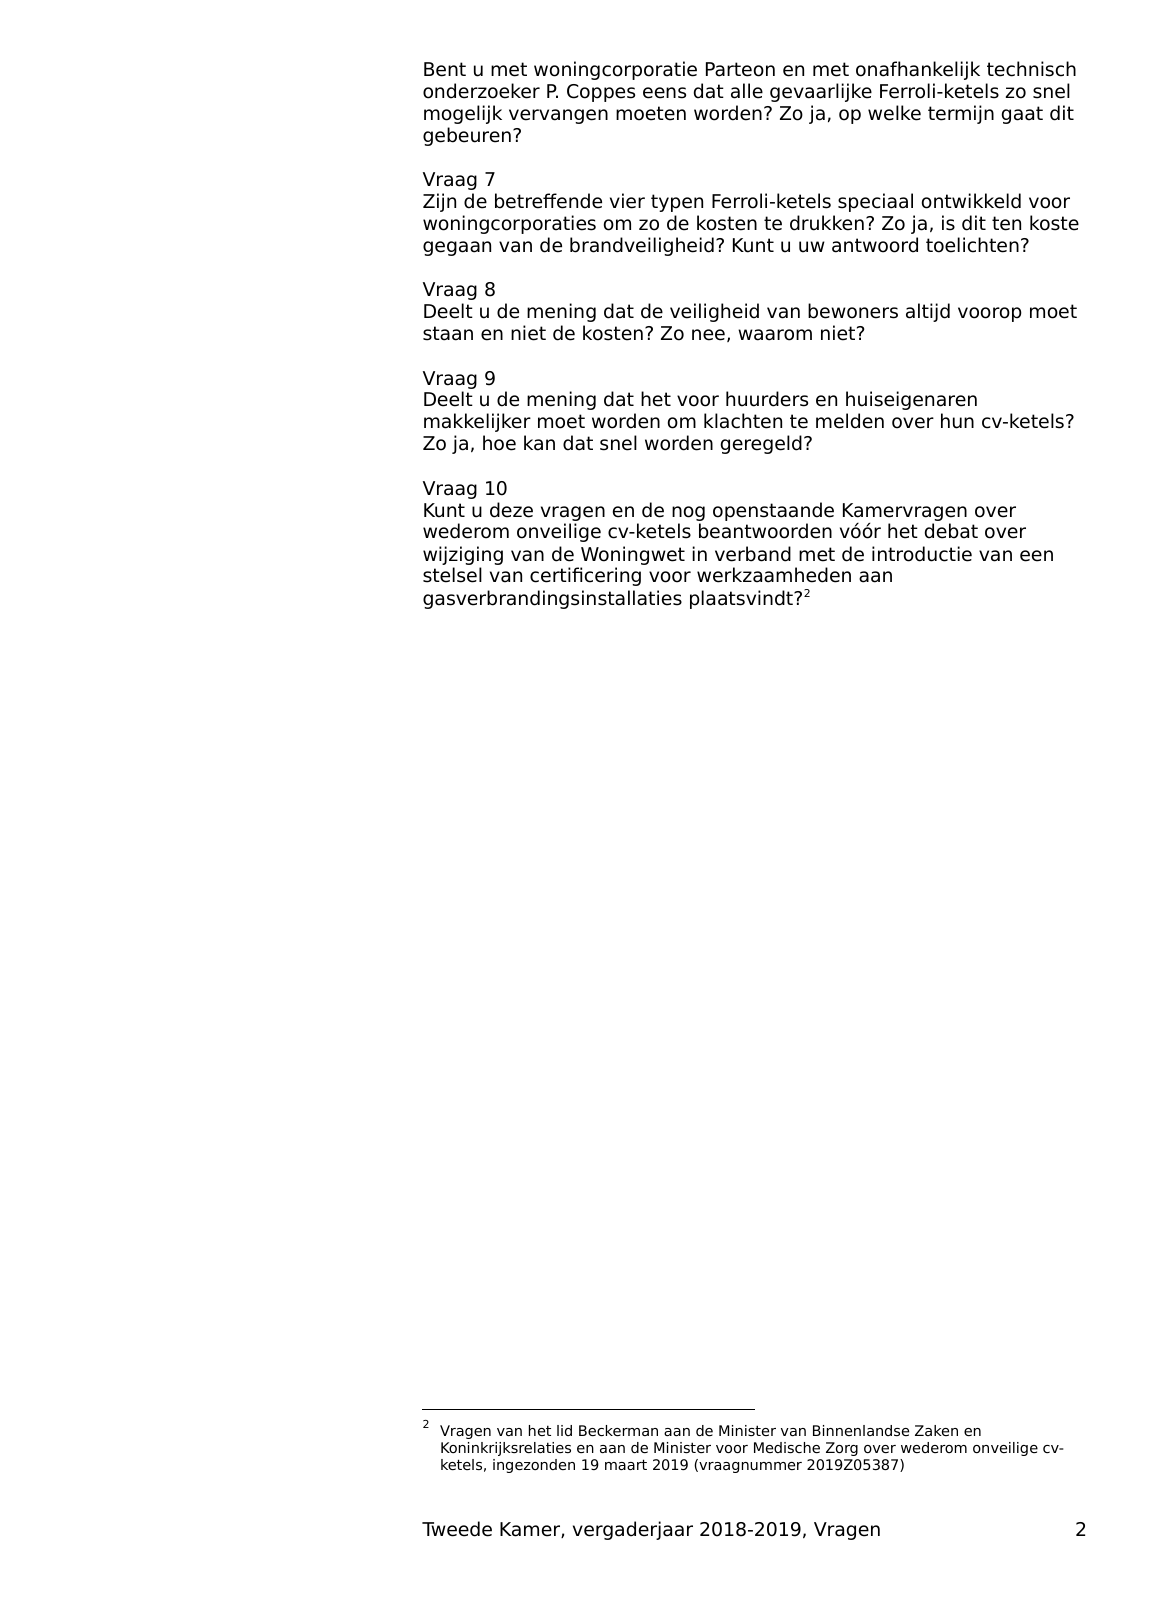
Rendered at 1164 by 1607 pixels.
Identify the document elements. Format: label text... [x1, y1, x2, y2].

text Deelt u de mening dat het voor huurders en huiseigenaren makkelijker moet worden om klachten te melden over hun cv-ketels? Zo ja, hoe kan dat snel worden geregeld? [422, 389, 1087, 455]
text Vragen van het lid Beckerman aan de Minister van Binnenlandse Zaken en Koninkrijksrelaties en aan de Minister voor Medische Zorg over wederom onveilige cv-ketels, ingezonden 19 maart 2019 (vraagnummer 2019Z05387) [422, 1418, 1087, 1474]
text Bent u met woningcorporatie Parteon en met onafhankelijk technisch onderzoeker P. Coppes eens dat alle gevaarlijke Ferroli-ketels zo snel mogelijk vervangen moeten worden? Zo ja, op welke termijn gaat dit gebeuren? [422, 59, 1087, 147]
text Zijn de betreffende vier typen Ferroli-ketels speciaal ontwikkeld voor woningcorporaties om zo de kosten te drukken? Zo ja, is dit ten koste gegaan van de brandveiligheid? Kunt u uw antwoord toelichten? [422, 191, 1087, 257]
text Vraag 7 [422, 169, 1087, 191]
text Vraag 8 [422, 279, 1087, 301]
text Vraag 9 [422, 367, 1087, 389]
text Deelt u de mening dat de veiligheid van bewoners altijd voorop moet staan en niet de kosten? Zo nee, waarom niet? [422, 301, 1087, 345]
text Vraag 10 [422, 477, 1087, 499]
text Kunt u deze vragen en de nog openstaande Kamervragen over wederom onveilige cv-ketels beantwoorden vóór het debat over wijziging van de Woningwet in verband met de introductie van een stelsel van certificering voor werkzaamheden aan gasverbrandingsinstallaties plaatsvindt? [422, 499, 1087, 609]
